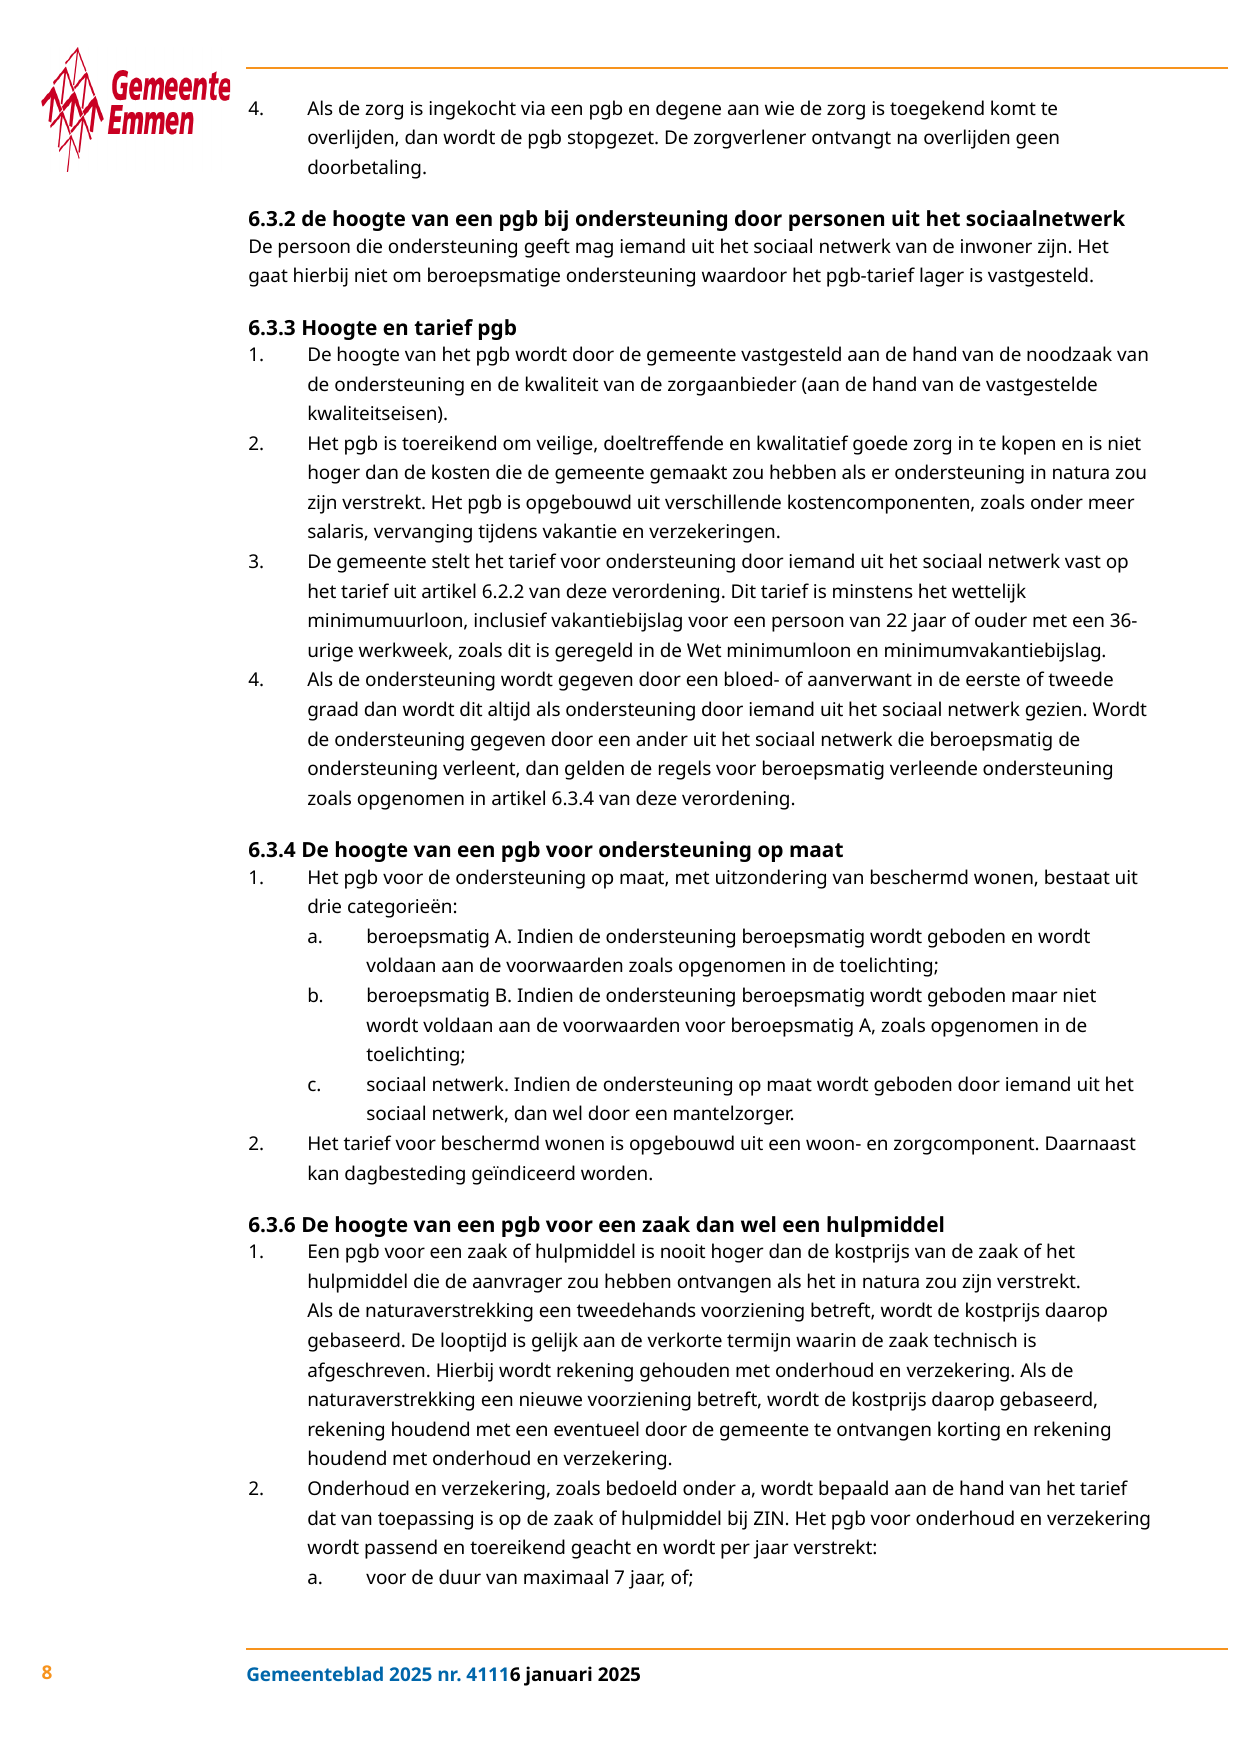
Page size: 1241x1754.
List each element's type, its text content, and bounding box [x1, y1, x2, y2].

list Het pgb voor de ondersteuning op maat, met uitzondering van beschermd wonen, bestaat uit drie categorieën: [248, 864, 1152, 919]
text 6.3.2 de hoogte van een pgb bij ondersteuning door personen uit het sociaalnetwerk [248, 204, 1152, 233]
list Als de zorg is ingekocht via een pgb en degene aan wie de zorg is toegekend komt te overlijden, dan wordt de pgb stopgezet. De zorgverlener ontvangt na overlijden geen doorbetaling. [248, 95, 1152, 180]
list Een pgb voor een zaak of hulpmiddel is nooit hoger dan de kostprijs van de zaak of het hulpmiddel die de aanvrager zou hebben ontvangen als het in natura zou zijn verstrekt. [248, 1238, 1152, 1294]
list Het pgb is toereikend om veilige, doeltreffende en kwalitatief goede zorg in te kopen en is niet hoger dan de kosten die de gemeente gemaakt zou hebben als er ondersteuning in natura zou zijn verstrekt. Het pgb is opgebouwd uit verschillende kostencomponenten, zoals onder meer salaris, vervanging tijdens vakantie en verzekeringen. [248, 430, 1152, 544]
list sociaal netwerk. Indien de ondersteuning op maat wordt geboden door iemand uit het sociaal netwerk, dan wel door een mantelzorger. [307, 1071, 1152, 1126]
list Als de naturaverstrekking een tweedehands voorziening betreft, wordt de kostprijs daarop gebaseerd. De looptijd is gelijk aan de verkorte termijn waarin de zaak technisch is afgeschreven. Hierbij wordt rekening gehouden met onderhoud en verzekering. Als de naturaverstrekking een nieuwe voorziening betreft, wordt de kostprijs daarop gebaseerd, rekening houdend met een eventueel door de gemeente te ontvangen korting en rekening houdend met onderhoud en verzekering. [248, 1298, 1152, 1471]
picture [41, 47, 231, 172]
text 6.3.4 De hoogte van een pgb voor ondersteuning op maat [248, 835, 1152, 864]
text 6.3.3 Hoogte en tarief pgb [248, 313, 1152, 341]
list beroepsmatig A. Indien de ondersteuning beroepsmatig wordt geboden en wordt voldaan aan de voorwaarden zoals opgenomen in de toelichting; [307, 923, 1152, 978]
text 6.3.6 De hoogte van een pgb voor een zaak dan wel een hulpmiddel [248, 1210, 1152, 1238]
list Het tarief voor beschermd wonen is opgebouwd uit een woon- en zorgcomponent. Daarnaast kan dagbesteding geïndiceerd worden. [248, 1130, 1152, 1185]
list De hoogte van het pgb wordt door de gemeente vastgesteld aan de hand van de noodzaak van de ondersteuning en de kwaliteit van de zorgaanbieder (aan de hand van de vastgestelde kwaliteitseisen). [248, 341, 1152, 426]
text De persoon die ondersteuning geeft mag iemand uit het sociaal netwerk van de inwoner zijn. Het gaat hierbij niet om beroepsmatige ondersteuning waardoor het pgb-tarief lager is vastgesteld. [248, 233, 1152, 288]
list Als de ondersteuning wordt gegeven door een bloed- of aanverwant in de eerste of tweede graad dan wordt dit altijd als ondersteuning door iemand uit het sociaal netwerk gezien. Wordt de ondersteuning gegeven door een ander uit het sociaal netwerk die beroepsmatig de ondersteuning verleent, dan gelden de regels voor beroepsmatig verleende ondersteuning zoals opgenomen in artikel 6.3.4 van deze verordening. [248, 667, 1152, 811]
list beroepsmatig B. Indien de ondersteuning beroepsmatig wordt geboden maar niet wordt voldaan aan de voorwaarden voor beroepsmatig A, zoals opgenomen in de toelichting; [307, 982, 1152, 1067]
list voor de duur van maximaal 7 jaar, of; [307, 1564, 1152, 1590]
list Onderhoud en verzekering, zoals bedoeld onder a, wordt bepaald aan de hand van het tarief dat van toepassing is op de zaak of hulpmiddel bij ZIN. Het pgb voor onderhoud en verzekering wordt passend en toereikend geacht en wordt per jaar verstrekt: [248, 1475, 1152, 1560]
list De gemeente stelt het tarief voor ondersteuning door iemand uit het sociaal netwerk vast op het tarief uit artikel 6.2.2 van deze verordening. Dit tarief is minstens het wettelijk minimumuurloon, inclusief vakantiebijslag voor een persoon van 22 jaar of ouder met een 36-urige werkweek, zoals dit is geregeld in de Wet minimumloon en minimumvakantiebijslag. [248, 548, 1152, 663]
